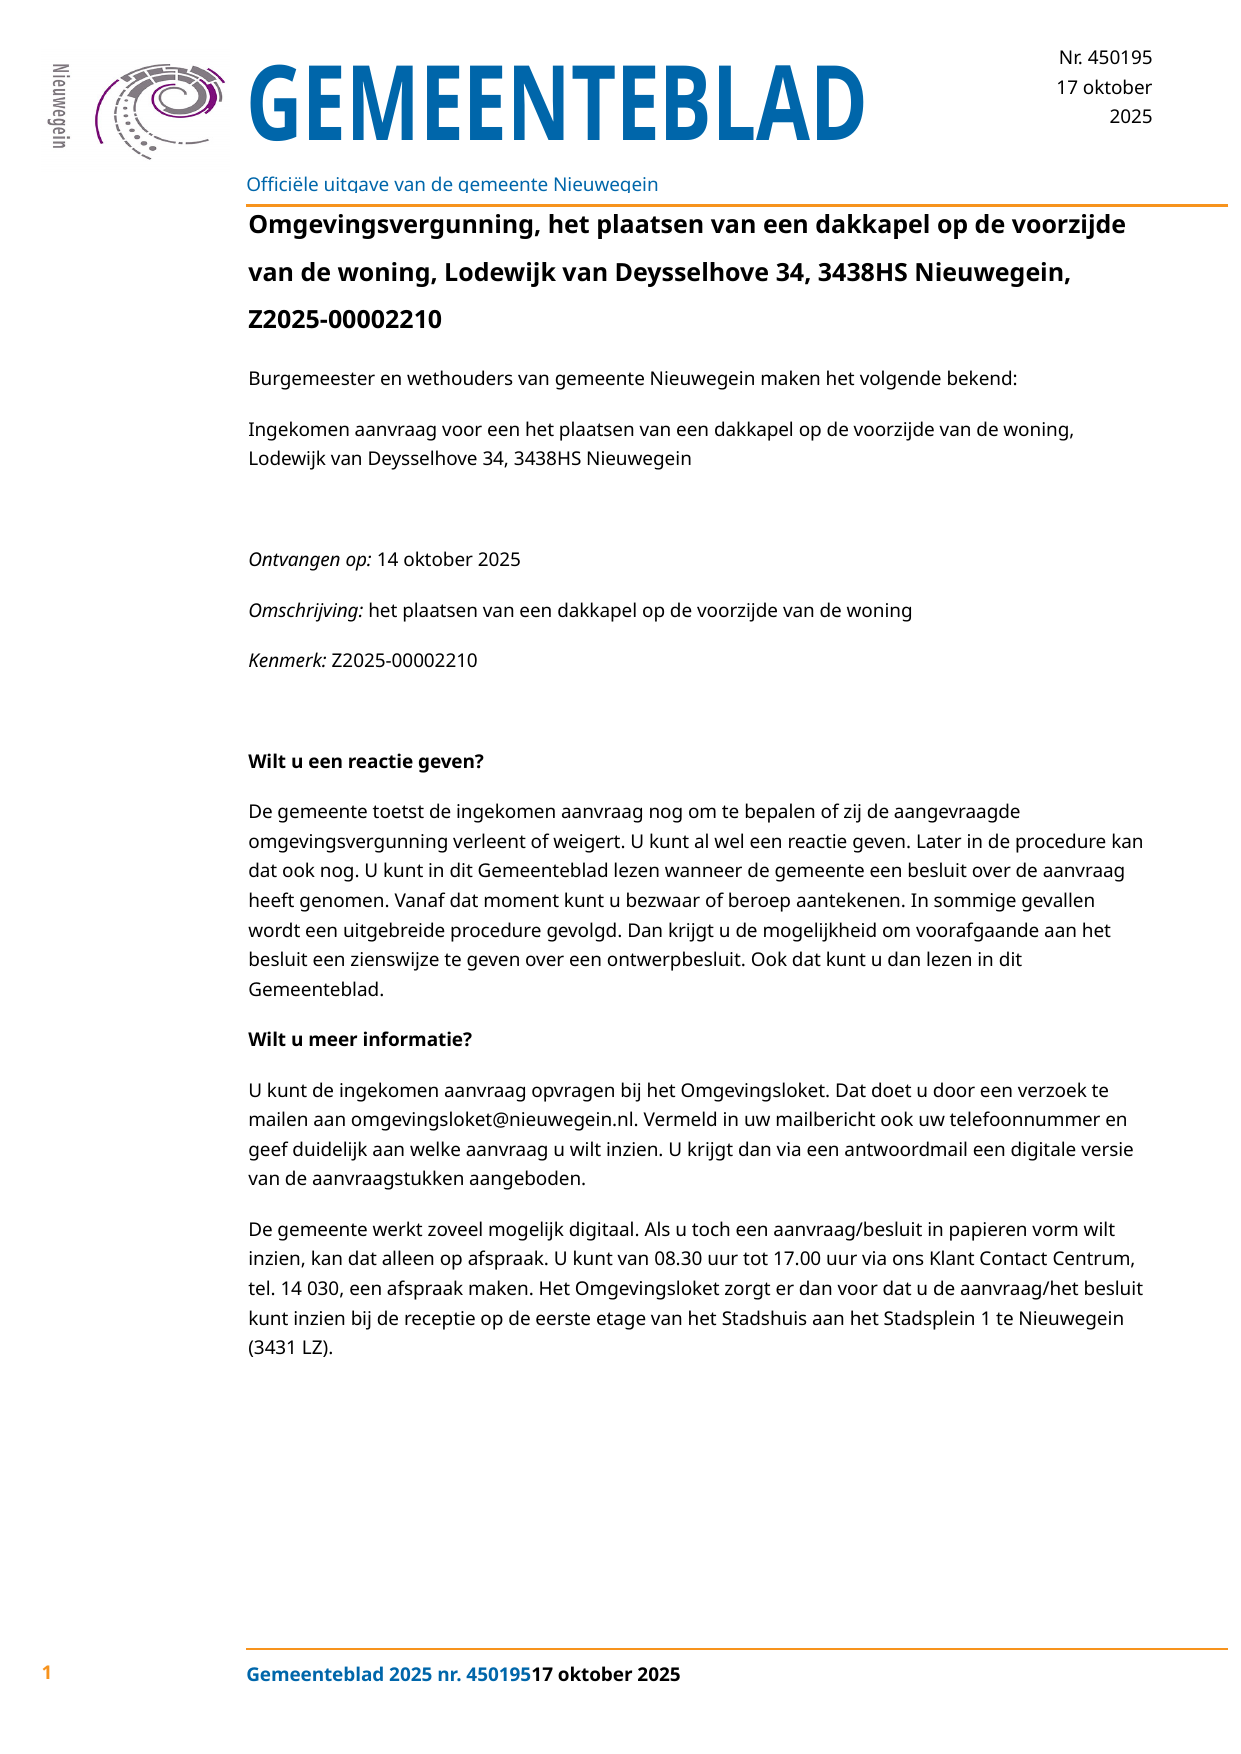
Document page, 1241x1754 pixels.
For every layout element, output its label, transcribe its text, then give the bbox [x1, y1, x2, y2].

text De gemeente toetst de ingekomen aanvraag nog om te bepalen of zij de aangevraagde omgevingsvergunning verleent of weigert. U kunt al wel een reactie geven. Later in de procedure kan dat ook nog. U kunt in dit Gemeenteblad lezen wanneer de gemeente een besluit over de aanvraag heeft genomen. Vanaf dat moment kunt u bezwaar of beroep aantekenen. In sommige gevallen wordt een uitgebreide procedure gevolgd. Dan krijgt u de mogelijkheid om voorafgaande aan het besluit een zienswijze te geven over een ontwerpbesluit. Ook dat kunt u dan lezen in dit Gemeenteblad. [248, 798, 1152, 1002]
text Omschrijving: het plaatsen van een dakkapel op de voorzijde van de woning [248, 597, 1152, 622]
text Wilt u een reactie geven? [248, 748, 1152, 774]
text Omgevingsvergunning, het plaatsen van een dakkapel op de voorzijde van de woning, Lodewijk van Deysselhove 34, 3438HS Nieuwegein, Z2025-00002210 [248, 207, 1152, 336]
text Ontvangen op: 14 oktober 2025 [248, 546, 1152, 572]
text Burgemeester en wethouders van gemeente Nieuwegein maken het volgende bekend: [248, 366, 1152, 391]
picture [41, 47, 231, 172]
text U kunt de ingekomen aanvraag opvragen bij het Omgevingsloket. Dat doet u door een verzoek te mailen aan omgevingsloket@nieuwegein.nl. Vermeld in uw mailbericht ook uw telefoonnummer en geef duidelijk aan welke aanvraag u wilt inzien. U krijgt dan via een antwoordmail een digitale versie van de aanvraagstukken aangeboden. [248, 1077, 1152, 1191]
text Kenmerk: Z2025-00002210 [248, 647, 1152, 673]
text Wilt u meer informatie? [248, 1026, 1152, 1052]
text Ingekomen aanvraag voor een het plaatsen van een dakkapel op de voorzijde van de woning, Lodewijk van Deysselhove 34, 3438HS Nieuwegein [248, 416, 1152, 471]
text De gemeente werkt zoveel mogelijk digitaal. Als u toch een aanvraag/besluit in papieren vorm wilt inzien, kan dat alleen op afspraak. U kunt van 08.30 uur tot 17.00 uur via ons Klant Contact Centrum, tel. 14 030, een afspraak maken. Het Omgevingsloket zorgt er dan voor dat u de aanvraag/het besluit kunt inzien bij de receptie op de eerste etage van het Stadshuis aan het Stadsplein 1 te Nieuwegein (3431 LZ). [248, 1216, 1152, 1360]
